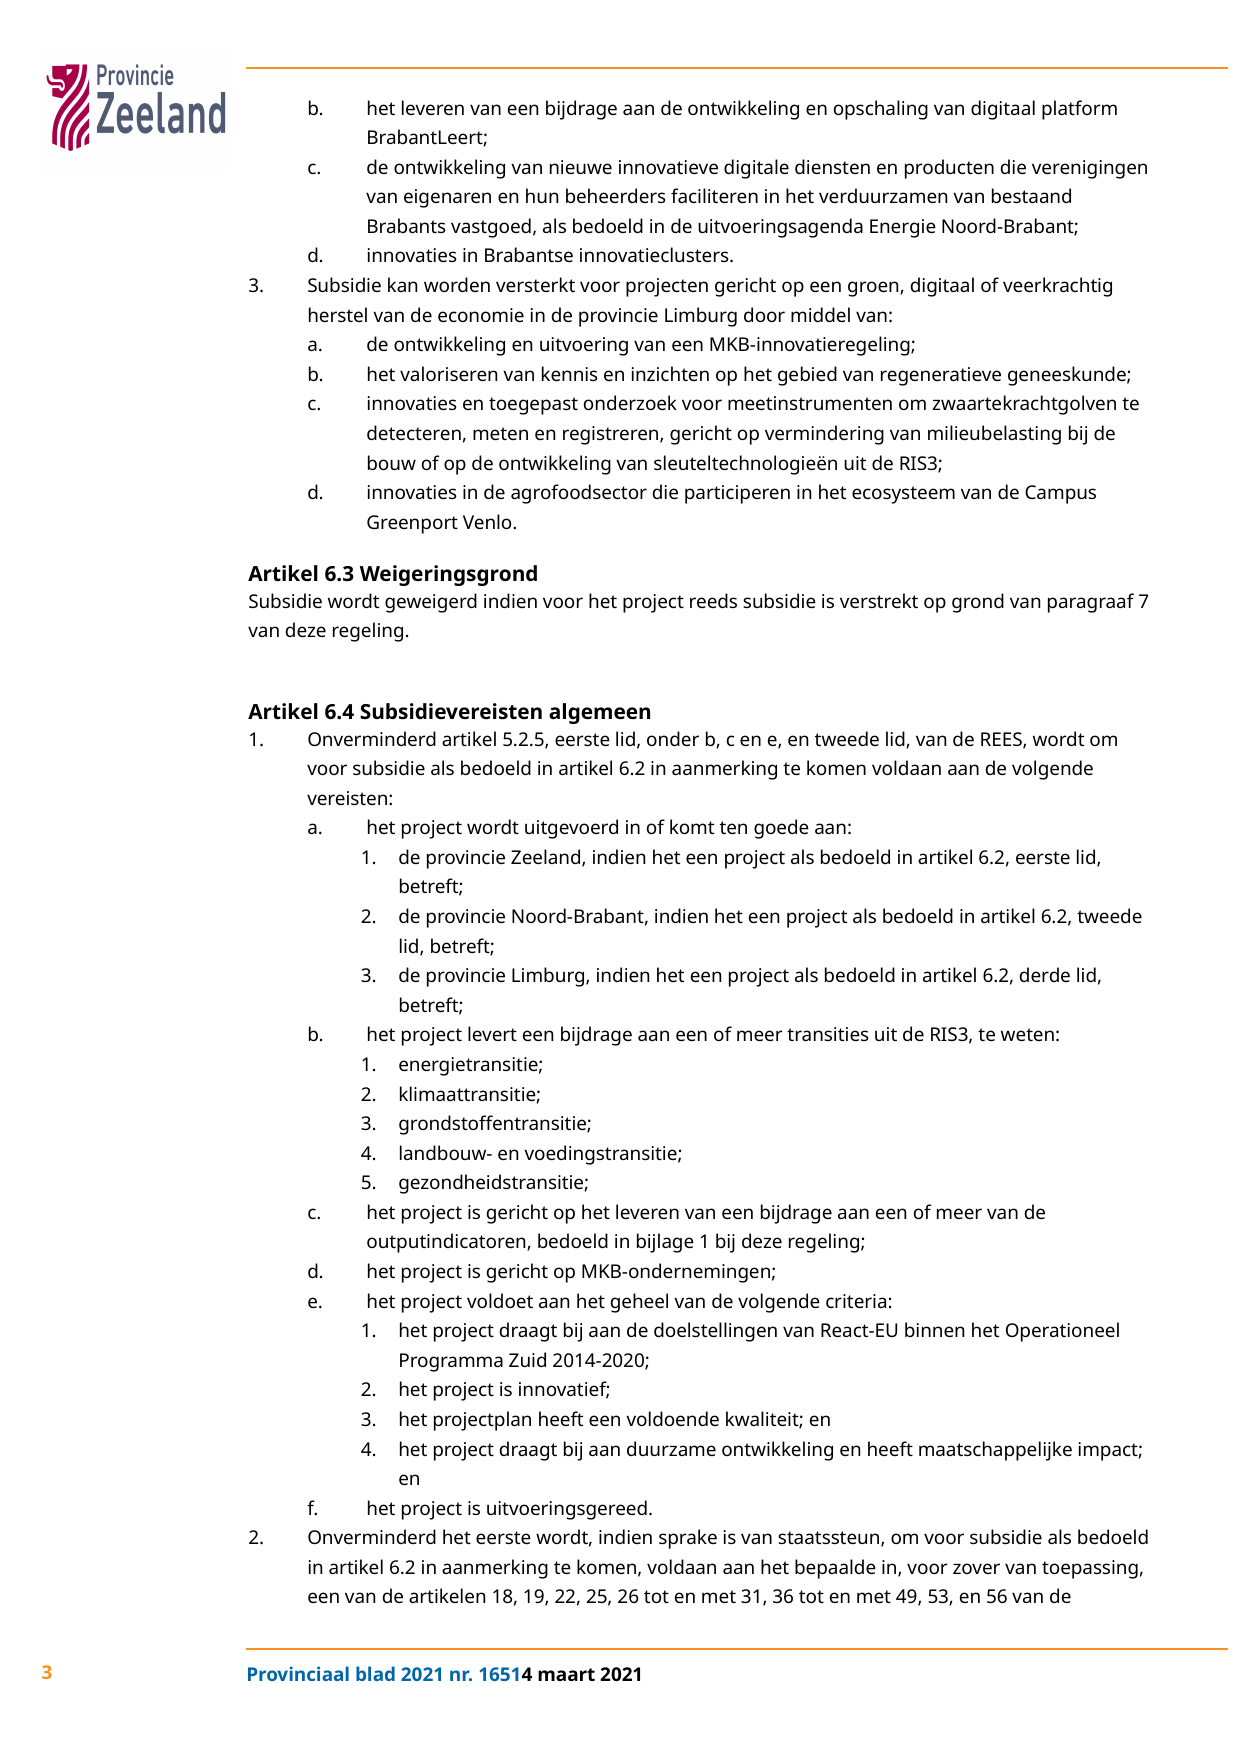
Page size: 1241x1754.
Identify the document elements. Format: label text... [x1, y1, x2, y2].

list klimaattransitie; [361, 1081, 1152, 1107]
list Subsidie kan worden versterkt voor projecten gericht op een groen, digitaal of veerkrachtig herstel van de economie in de provincie Limburg door middel van: [248, 272, 1152, 328]
list energietransitie; [361, 1051, 1152, 1077]
list het projectplan heeft een voldoende kwaliteit; en [361, 1406, 1152, 1432]
list het project is innovatief; [361, 1377, 1152, 1402]
list het project draagt bij aan de doelstellingen van React-EU binnen het Operationeel Programma Zuid 2014-2020; [361, 1317, 1152, 1373]
list het project is gericht op MKB-ondernemingen; [307, 1258, 1152, 1284]
list het project draagt bij aan duurzame ontwikkeling en heeft maatschappelijke impact; en [361, 1436, 1152, 1491]
list het leveren van een bijdrage aan de ontwikkeling en opschaling van digitaal platform BrabantLeert; [307, 95, 1152, 150]
list grondstoffentransitie; [361, 1110, 1152, 1136]
list het project levert een bijdrage aan een of meer transities uit de RIS3, te weten: [307, 1022, 1152, 1047]
list de provincie Limburg, indien het een project als bedoeld in artikel 6.2, derde lid, betreft; [361, 962, 1152, 1018]
list de provincie Noord-Brabant, indien het een project als bedoeld in artikel 6.2, tweede lid, betreft; [361, 903, 1152, 959]
list innovaties en toegepast onderzoek voor meetinstrumenten om zwaartekrachtgolven te detecteren, meten en registreren, gericht op vermindering van milieubelasting bij de bouw of op de ontwikkeling van sleuteltechnologieën uit de RIS3; [307, 391, 1152, 476]
list de ontwikkeling en uitvoering van een MKB-innovatieregeling; [307, 331, 1152, 357]
list innovaties in de agrofoodsector die participeren in het ecosysteem van de Campus Greenport Venlo. [307, 479, 1152, 535]
list het project is uitvoeringsgereed. [307, 1495, 1152, 1521]
list gezondheidstransitie; [361, 1169, 1152, 1195]
list de ontwikkeling van nieuwe innovatieve digitale diensten en producten die verenigingen van eigenaren en hun beheerders faciliteren in het verduurzamen van bestaand Brabants vastgoed, als bedoeld in de uitvoeringsagenda Energie Noord-Brabant; [307, 154, 1152, 239]
list de provincie Zeeland, indien het een project als bedoeld in artikel 6.2, eerste lid, betreft; [361, 844, 1152, 899]
list landbouw- en voedingstransitie; [361, 1140, 1152, 1166]
picture [41, 47, 231, 172]
list Onverminderd artikel 5.2.5, eerste lid, onder b, c en e, en tweede lid, van de REES, wordt om voor subsidie als bedoeld in artikel 6.2 in aanmerking te komen voldaan aan de volgende vereisten: [248, 726, 1152, 811]
list het project voldoet aan het geheel van de volgende criteria: [307, 1288, 1152, 1314]
text Artikel 6.4 Subsidievereisten algemeen [248, 697, 1152, 726]
list innovaties in Brabantse innovatieclusters. [307, 243, 1152, 268]
list het project is gericht op het leveren van een bijdrage aan een of meer van de outputindicatoren, bedoeld in bijlage 1 bij deze regeling; [307, 1199, 1152, 1254]
text Subsidie wordt geweigerd indien voor het project reeds subsidie is verstrekt op grond van paragraaf 7 van deze regeling. [248, 588, 1152, 643]
list het valoriseren van kennis en inzichten op het gebied van regeneratieve geneeskunde; [307, 361, 1152, 387]
list Onverminderd het eerste wordt, indien sprake is van staatssteun, om voor subsidie als bedoeld in artikel 6.2 in aanmerking te komen, voldaan aan het bepaalde in, voor zover van toepassing, een van de artikelen 18, 19, 22, 25, 26 tot en met 31, 36 tot en met 49, 53, en 56 van de [248, 1524, 1152, 1609]
list het project wordt uitgevoerd in of komt ten goede aan: [307, 814, 1152, 840]
text Artikel 6.3 Weigeringsgrond [248, 559, 1152, 588]
